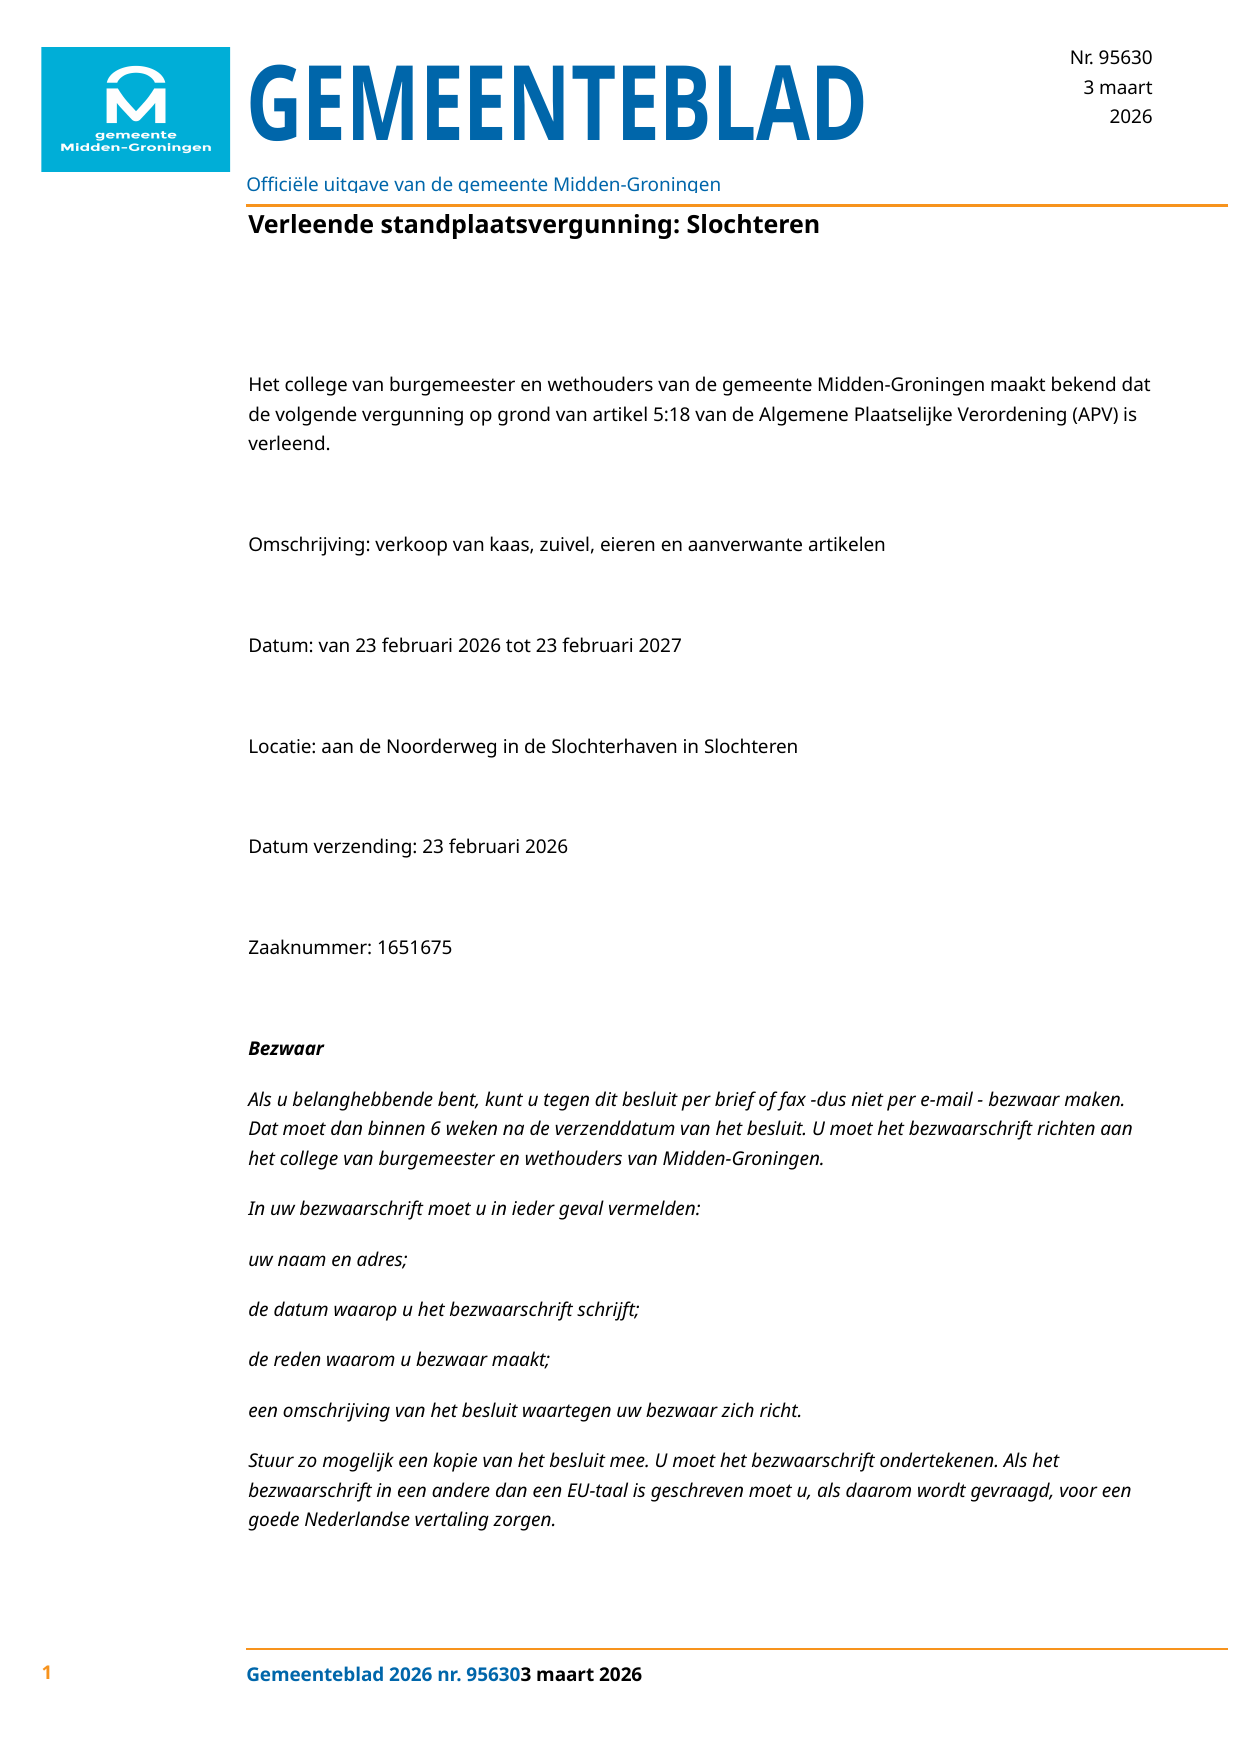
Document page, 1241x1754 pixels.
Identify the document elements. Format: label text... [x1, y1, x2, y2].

text de reden waarom u bezwaar maakt; [248, 1347, 1152, 1372]
text een omschrijving van het besluit waartegen uw bezwaar zich richt. [248, 1397, 1152, 1423]
text Als u belanghebbende bent, kunt u tegen dit besluit per brief of fax -dus niet per e-mail - bezwaar maken. Dat moet dan binnen 6 weken na de verzenddatum van het besluit. U moet het bezwaarschrift richten aan het college van burgemeester en wethouders van Midden-Groningen. [248, 1086, 1152, 1171]
text de datum waarop u het bezwaarschrift schrijft; [248, 1296, 1152, 1322]
text In uw bezwaarschrift moet u in ieder geval vermelden: [248, 1195, 1152, 1221]
text Locatie: aan de Noorderweg in de Slochterhaven in Slochteren [248, 733, 1152, 758]
text Verleende standplaatsvergunning: Slochteren [248, 207, 1152, 241]
text uw naam en adres; [248, 1246, 1152, 1271]
text Bezwaar [248, 1035, 1152, 1061]
text Stuur zo mogelijk een kopie van het besluit mee. U moet het bezwaarschrift ondertekenen. Als het bezwaarschrift in een andere dan een EU-taal is geschreven moet u, als daarom wordt gevraagd, voor een goede Nederlandse vertaling zorgen. [248, 1447, 1152, 1532]
text Datum verzending: 23 februari 2026 [248, 834, 1152, 859]
text Omschrijving: verkoop van kaas, zuivel, eieren en aanverwante artikelen [248, 531, 1152, 557]
text Zaaknummer: 1651675 [248, 934, 1152, 960]
picture [184, 146, 190, 153]
text Datum: van 23 februari 2026 tot 23 februari 2027 [248, 632, 1152, 658]
picture [108, 66, 164, 82]
picture [107, 89, 165, 122]
text Het college van burgemeester en wethouders van de gemeente Midden-Groningen maakt bekend dat de volgende vergunning op grond van artikel 5:18 van de Algemene Plaatselijke Verordening (APV) is verleend. [248, 371, 1152, 456]
